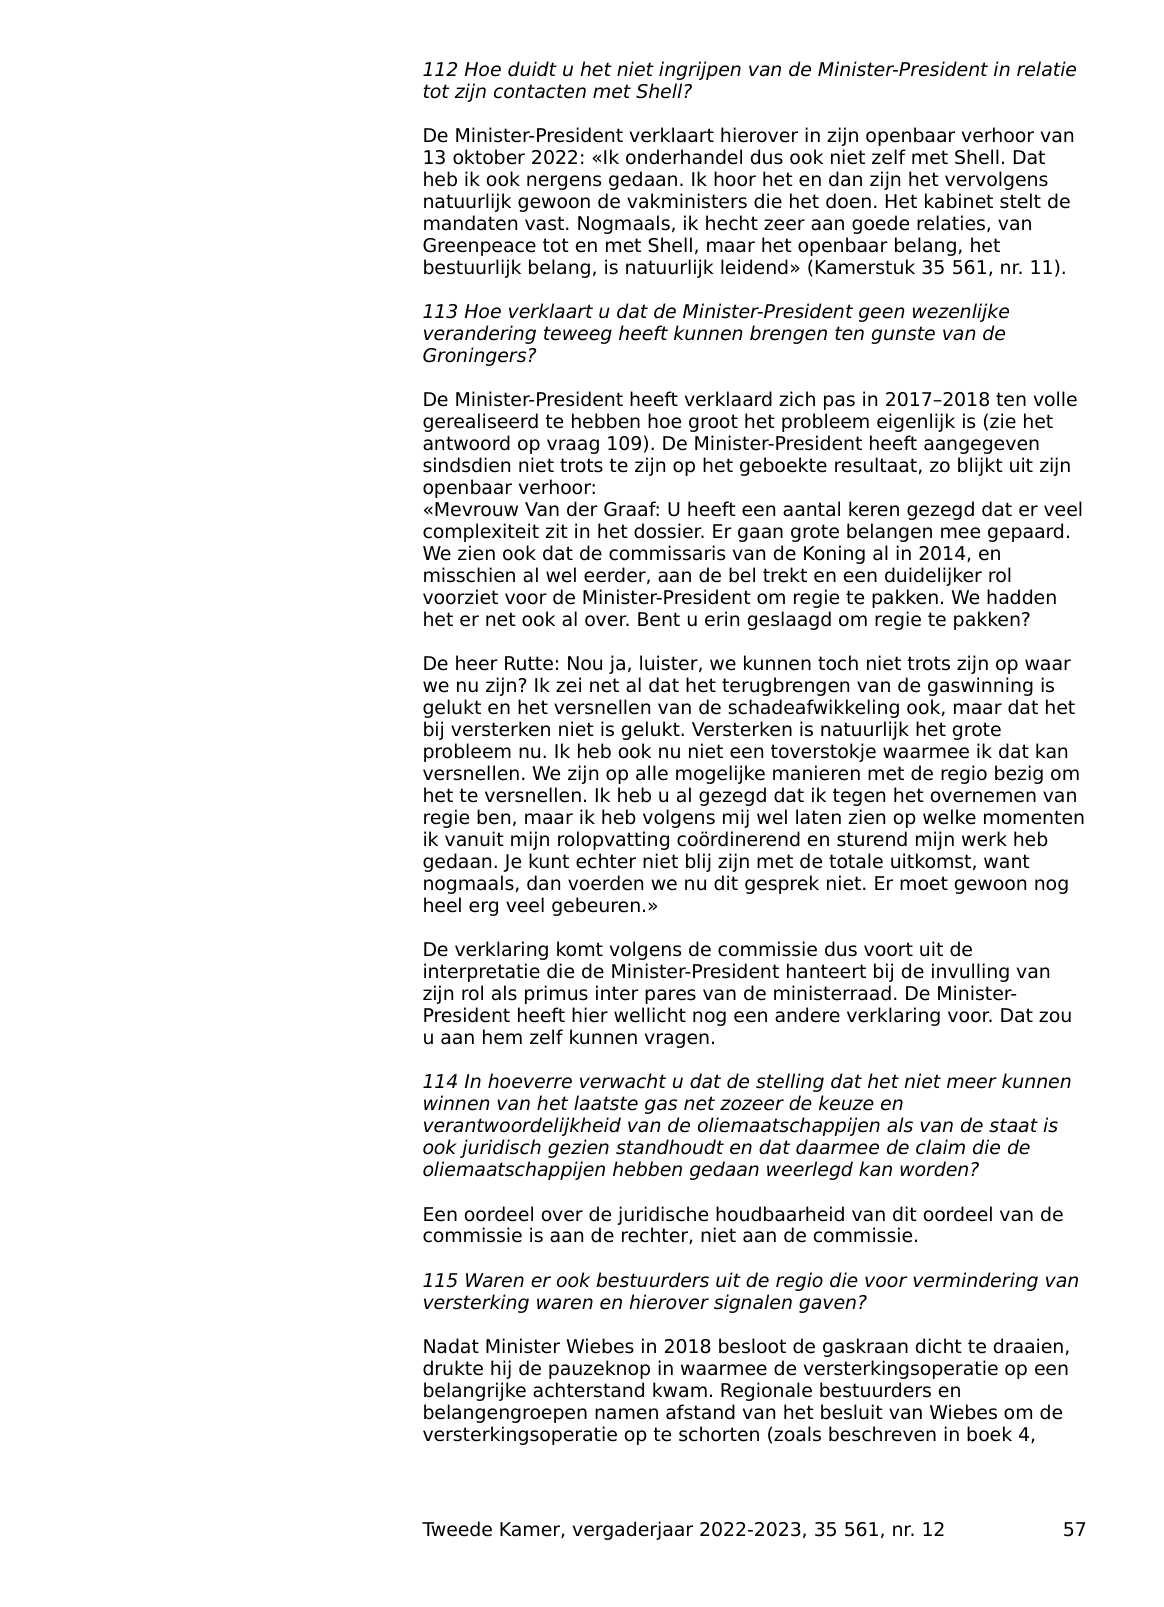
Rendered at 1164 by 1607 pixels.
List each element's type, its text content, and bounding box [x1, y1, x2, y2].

text De heer Rutte: Nou ja, luister, we kunnen toch niet trots zijn op waar we nu zijn? Ik zei net al dat het terugbrengen van de gaswinning is gelukt en het versnellen van de schadeafwikkeling ook, maar dat het bij versterken niet is gelukt. Versterken is natuurlijk het grote probleem nu. Ik heb ook nu niet een toverstokje waarmee ik dat kan versnellen. We zijn op alle mogelijke manieren met de regio bezig om het te versnellen. Ik heb u al gezegd dat ik tegen het overnemen van regie ben, maar ik heb volgens mij wel laten zien op welke momenten ik vanuit mijn rolopvatting coördinerend en sturend mijn werk heb gedaan. Je kunt echter niet blij zijn met de totale uitkomst, want nogmaals, dan voerden we nu dit gesprek niet. Er moet gewoon nog heel erg veel gebeuren.» [422, 653, 1087, 917]
text De verklaring komt volgens de commissie dus voort uit de interpretatie die de Minister-President hanteert bij de invulling van zijn rol als primus inter pares van de ministerraad. De Minister-President heeft hier wellicht nog een andere verklaring voor. Dat zou u aan hem zelf kunnen vragen. [422, 939, 1087, 1049]
subtitle 112 Hoe duidt u het niet ingrijpen van de Minister-President in relatie tot zijn contacten met Shell? [422, 59, 1087, 103]
subtitle 113 Hoe verklaart u dat de Minister-President geen wezenlijke verandering teweeg heeft kunnen brengen ten gunste van de Groningers? [422, 301, 1087, 367]
subtitle 115 Waren er ook bestuurders uit de regio die voor vermindering van versterking waren en hierover signalen gaven? [422, 1269, 1087, 1313]
text Een oordeel over de juridische houdbaarheid van dit oordeel van de commissie is aan de rechter, niet aan de commissie. [422, 1203, 1087, 1247]
subtitle 114 In hoeverre verwacht u dat de stelling dat het niet meer kunnen winnen van het laatste gas net zozeer de keuze en verantwoordelijkheid van de oliemaatschappijen als van de staat is ook juridisch gezien standhoudt en dat daarmee de claim die de oliemaatschappijen hebben gedaan weerlegd kan worden? [422, 1071, 1087, 1181]
text De Minister-President verklaart hierover in zijn openbaar verhoor van 13 oktober 2022: «Ik onderhandel dus ook niet zelf met Shell. Dat heb ik ook nergens gedaan. Ik hoor het en dan zijn het vervolgens natuurlijk gewoon de vakministers die het doen. Het kabinet stelt de mandaten vast. Nogmaals, ik hecht zeer aan goede relaties, van Greenpeace tot en met Shell, maar het openbaar belang, het bestuurlijk belang, is natuurlijk leidend» (Kamerstuk 35 561, nr. 11). [422, 125, 1087, 279]
text Nadat Minister Wiebes in 2018 besloot de gaskraan dicht te draaien, drukte hij de pauzeknop in waarmee de versterkingsoperatie op een belangrijke achterstand kwam. Regionale bestuurders en belangengroepen namen afstand van het besluit van Wiebes om de versterkingsoperatie op te schorten (zoals beschreven in boek 4, [422, 1336, 1087, 1446]
text «Mevrouw Van der Graaf: U heeft een aantal keren gezegd dat er veel complexiteit zit in het dossier. Er gaan grote belangen mee gepaard. We zien ook dat de commissaris van de Koning al in 2014, en misschien al wel eerder, aan de bel trekt en een duidelijker rol voorziet voor de Minister-President om regie te pakken. We hadden het er net ook al over. Bent u erin geslaagd om regie te pakken? [422, 499, 1087, 631]
text De Minister-President heeft verklaard zich pas in 2017–2018 ten volle gerealiseerd te hebben hoe groot het probleem eigenlijk is (zie het antwoord op vraag 109). De Minister-President heeft aangegeven sindsdien niet trots te zijn op het geboekte resultaat, zo blijkt uit zijn openbaar verhoor: [422, 389, 1087, 499]
